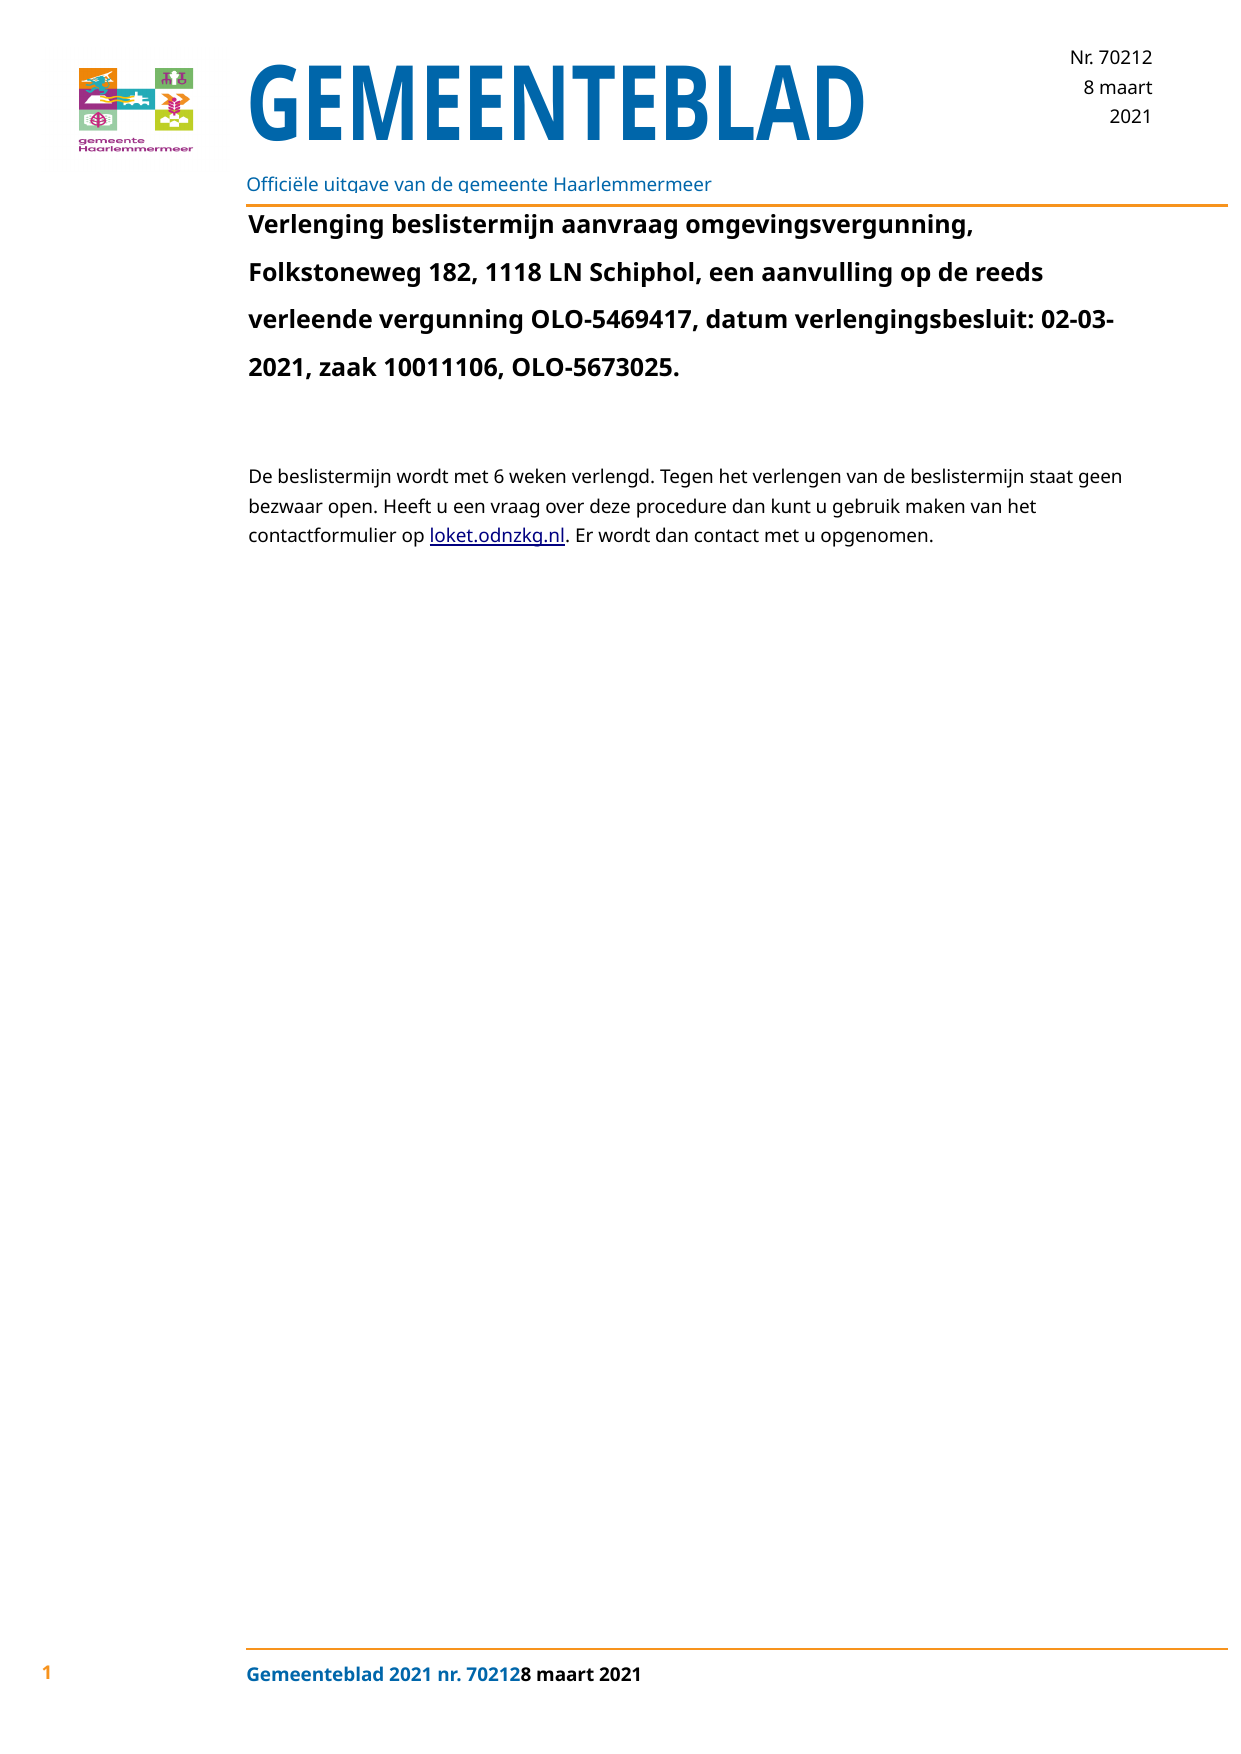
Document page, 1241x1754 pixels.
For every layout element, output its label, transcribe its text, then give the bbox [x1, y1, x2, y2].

text Verlenging beslistermijn aanvraag omgevingsvergunning, Folkstoneweg 182, 1118 LN Schiphol, een aanvulling op de reeds verleende vergunning OLO-5469417, datum verlengingsbesluit: 02-03-2021, zaak 10011106, OLO-5673025. [248, 207, 1152, 384]
picture [41, 47, 231, 172]
text De beslistermijn wordt met 6 weken verlengd. Tegen het verlengen van de beslistermijn staat geen bezwaar open. Heeft u een vraag over deze procedure dan kunt u gebruik maken van het contactformulier op loket.odnzkg.nl. Er wordt dan contact met u opgenomen. [248, 463, 1152, 548]
